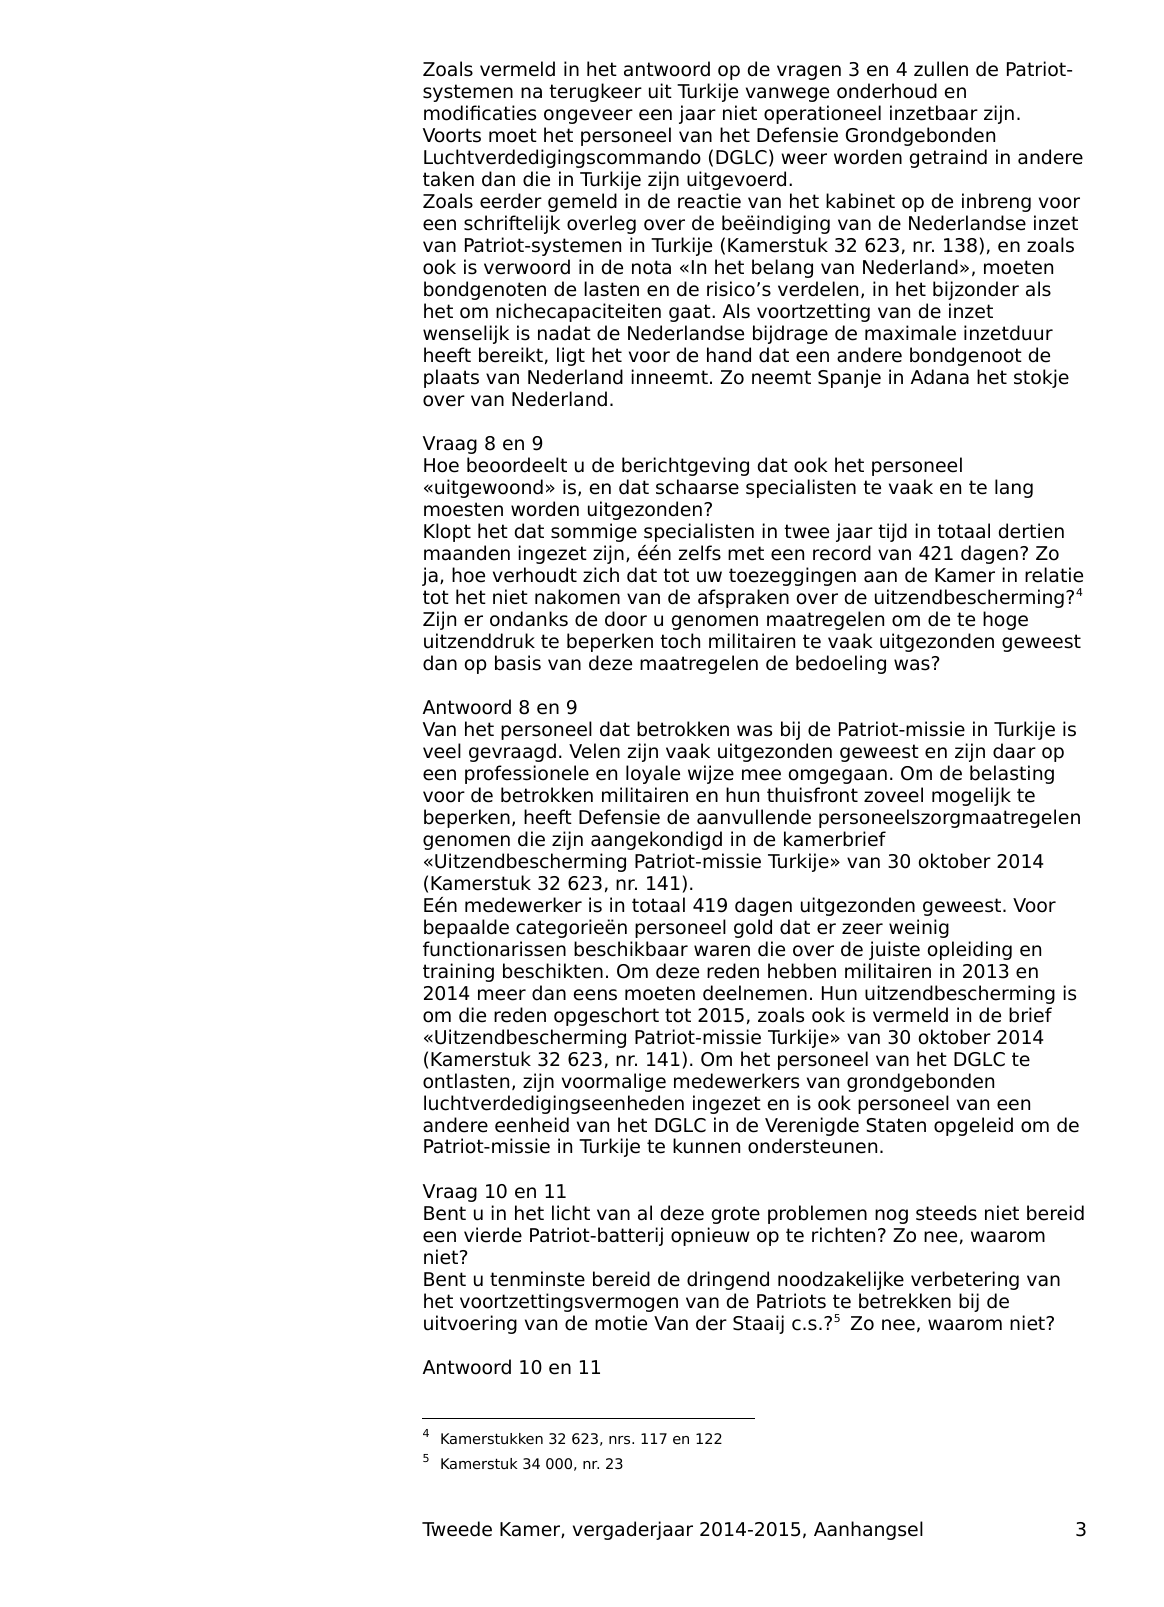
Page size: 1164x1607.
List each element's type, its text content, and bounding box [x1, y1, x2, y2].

text Zoals eerder gemeld in de reactie van het kabinet op de inbreng voor een schriftelijk overleg over de beëindiging van de Nederlandse inzet van Patriot-systemen in Turkije (Kamerstuk 32 623, nr. 138), en zoals ook is verwoord in de nota «In het belang van Nederland», moeten bondgenoten de lasten en de risico’s verdelen, in het bijzonder als het om nichecapaciteiten gaat. Als voortzetting van de inzet wenselijk is nadat de Nederlandse bijdrage de maximale inzetduur heeft bereikt, ligt het voor de hand dat een andere bondgenoot de plaats van Nederland inneemt. Zo neemt Spanje in Adana het stokje over van Nederland. [422, 191, 1087, 411]
text Zoals vermeld in het antwoord op de vragen 3 en 4 zullen de Patriot-systemen na terugkeer uit Turkije vanwege onderhoud en modificaties ongeveer een jaar niet operationeel inzetbaar zijn. Voorts moet het personeel van het Defensie Grondgebonden Luchtverdedigingscommando (DGLC) weer worden getraind in andere taken dan die in Turkije zijn uitgevoerd. [422, 59, 1087, 191]
text Antwoord 8 en 9 [422, 697, 1087, 719]
text Bent u tenminste bereid de dringend noodzakelijke verbetering van het voortzettingsvermogen van de Patriots te betrekken bij de uitvoering van de motie Van der Staaij c.s.? Zo nee, waarom niet? [422, 1268, 1087, 1334]
text Kamerstukken 32 623, nrs. 117 en 122 [422, 1427, 1087, 1449]
text Eén medewerker is in totaal 419 dagen uitgezonden geweest. Voor bepaalde categorieën personeel gold dat er zeer weinig functionarissen beschikbaar waren die over de juiste opleiding en training beschikten. Om deze reden hebben militairen in 2013 en 2014 meer dan eens moeten deelnemen. Hun uitzendbescherming is om die reden opgeschort tot 2015, zoals ook is vermeld in de brief «Uitzendbescherming Patriot-missie Turkije» van 30 oktober 2014 (Kamerstuk 32 623, nr. 141). Om het personeel van het DGLC te ontlasten, zijn voormalige medewerkers van grondgebonden luchtverdedigingseenheden ingezet en is ook personeel van een andere eenheid van het DGLC in de Verenigde Staten opgeleid om de Patriot-missie in Turkije te kunnen ondersteunen. [422, 895, 1087, 1158]
text Van het personeel dat betrokken was bij de Patriot-missie in Turkije is veel gevraagd. Velen zijn vaak uitgezonden geweest en zijn daar op een professionele en loyale wijze mee omgegaan. Om de belasting voor de betrokken militairen en hun thuisfront zoveel mogelijk te beperken, heeft Defensie de aanvullende personeelszorgmaatregelen genomen die zijn aangekondigd in de kamerbrief «Uitzendbescherming Patriot-missie Turkije» van 30 oktober 2014 (Kamerstuk 32 623, nr. 141). [422, 719, 1087, 895]
text Kamerstuk 34 000, nr. 23 [422, 1452, 1087, 1474]
text Antwoord 10 en 11 [422, 1357, 1087, 1379]
text Vraag 10 en 11 [422, 1181, 1087, 1203]
text Klopt het dat sommige specialisten in twee jaar tijd in totaal dertien maanden ingezet zijn, één zelfs met een record van 421 dagen? Zo ja, hoe verhoudt zich dat tot uw toezeggingen aan de Kamer in relatie tot het niet nakomen van de afspraken over de uitzendbescherming? Zijn er ondanks de door u genomen maatregelen om de te hoge uitzenddruk te beperken toch militairen te vaak uitgezonden geweest dan op basis van deze maatregelen de bedoeling was? [422, 521, 1087, 675]
text Hoe beoordeelt u de berichtgeving dat ook het personeel «uitgewoond» is, en dat schaarse specialisten te vaak en te lang moesten worden uitgezonden? [422, 455, 1087, 521]
text Vraag 8 en 9 [422, 433, 1087, 455]
text Bent u in het licht van al deze grote problemen nog steeds niet bereid een vierde Patriot-batterij opnieuw op te richten? Zo nee, waarom niet? [422, 1203, 1087, 1268]
